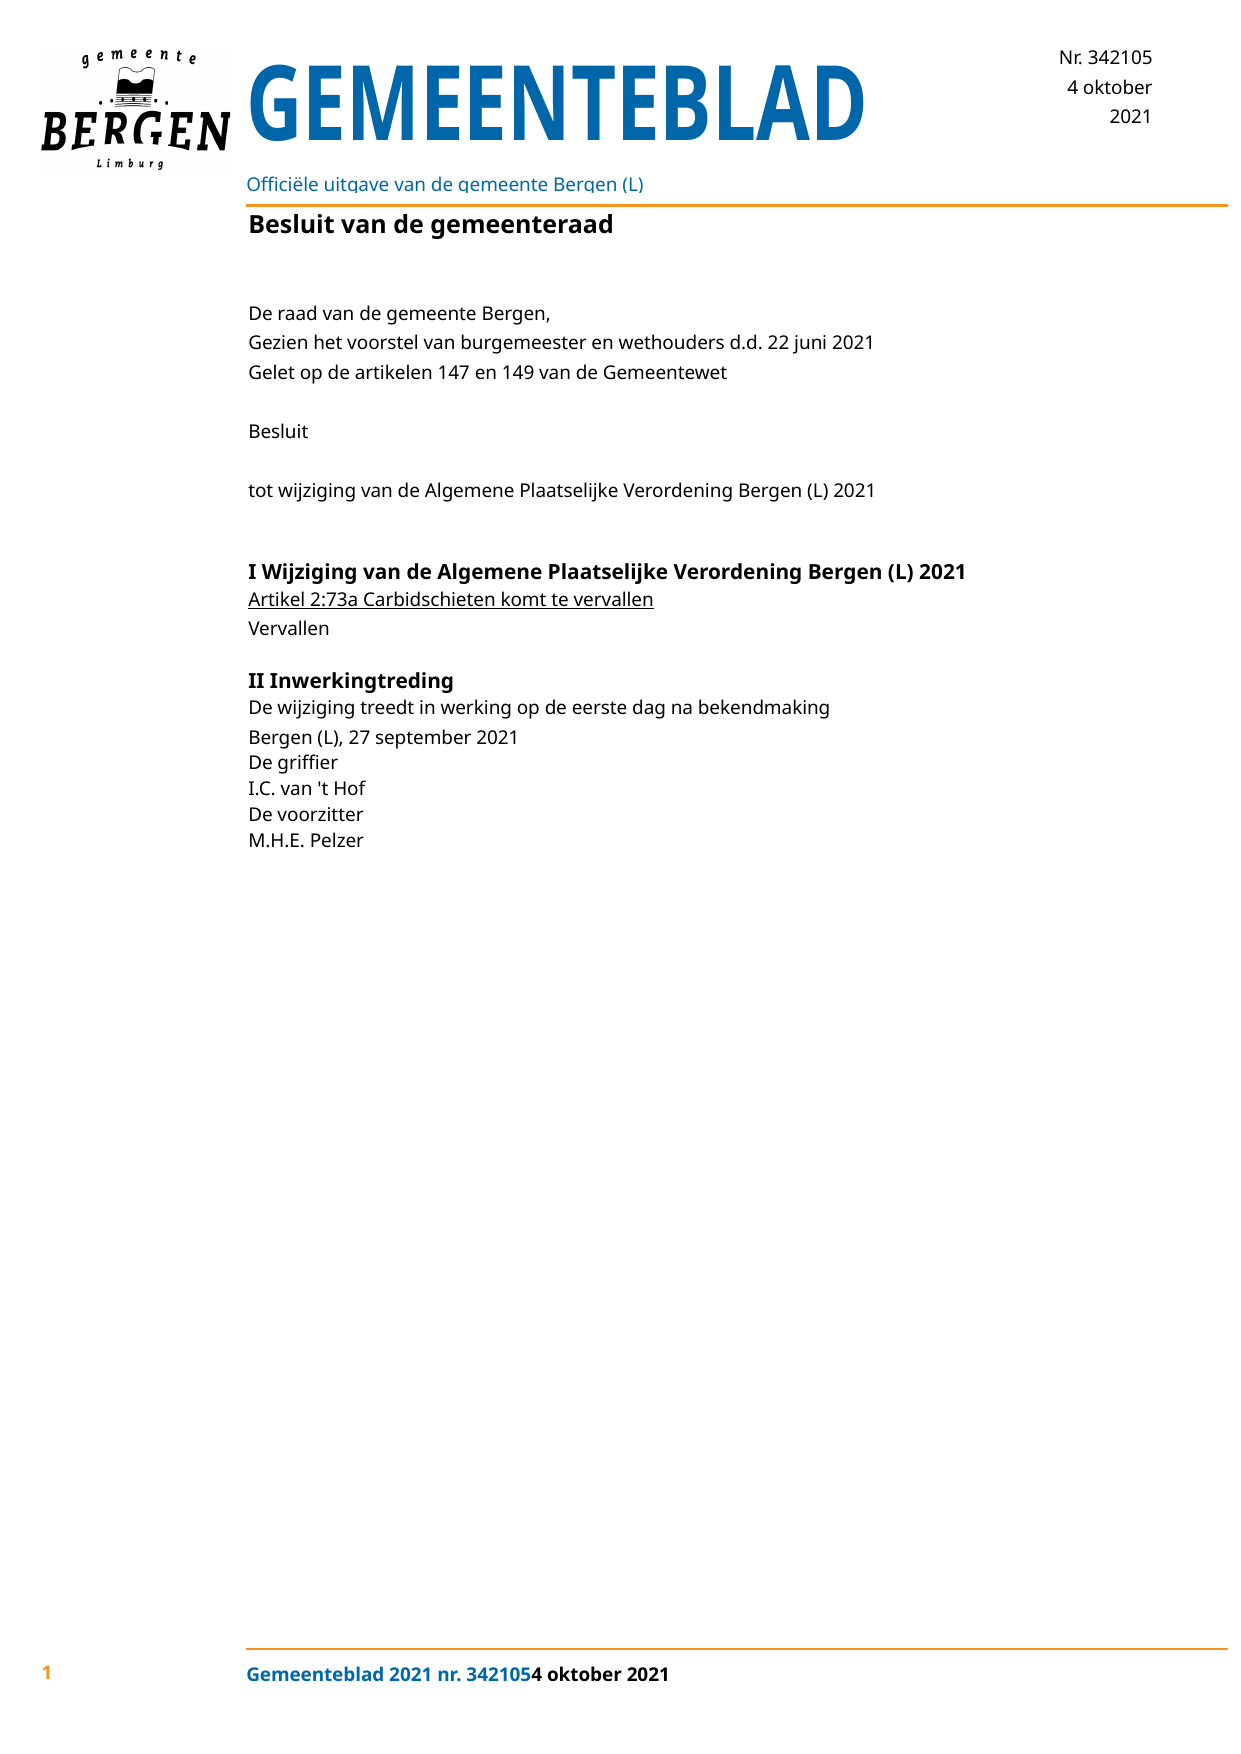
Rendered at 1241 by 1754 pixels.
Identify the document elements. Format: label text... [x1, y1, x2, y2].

text Bergen (L), 27 september 2021 [248, 724, 1152, 749]
text M.H.E. Pelzer [248, 827, 1152, 852]
text tot wijziging van de Algemene Plaatselijke Verordening Bergen (L) 2021 [248, 477, 1152, 503]
text II Inwerkingtreding [248, 666, 1152, 694]
text Besluit [248, 418, 1152, 444]
text De wijziging treedt in werking op de eerste dag na bekendmaking [248, 694, 1152, 720]
picture [41, 47, 231, 172]
text Gelet op de artikelen 147 en 149 van de Gemeentewet [248, 359, 1152, 385]
text De griffier [248, 749, 1152, 775]
text I Wijziging van de Algemene Plaatselijke Verordening Bergen (L) 2021 [248, 557, 1152, 586]
text Gezien het voorstel van burgemeester en wethouders d.d. 22 juni 2021 [248, 329, 1152, 355]
text De raad van de gemeente Bergen, [248, 300, 1152, 326]
text Vervallen [248, 615, 1152, 641]
text De voorzitter [248, 801, 1152, 827]
text I.C. van 't Hof [248, 775, 1152, 801]
text Besluit van de gemeenteraad [248, 207, 1152, 241]
text Artikel 2:73a Carbidschieten komt te vervallen [248, 586, 1152, 612]
